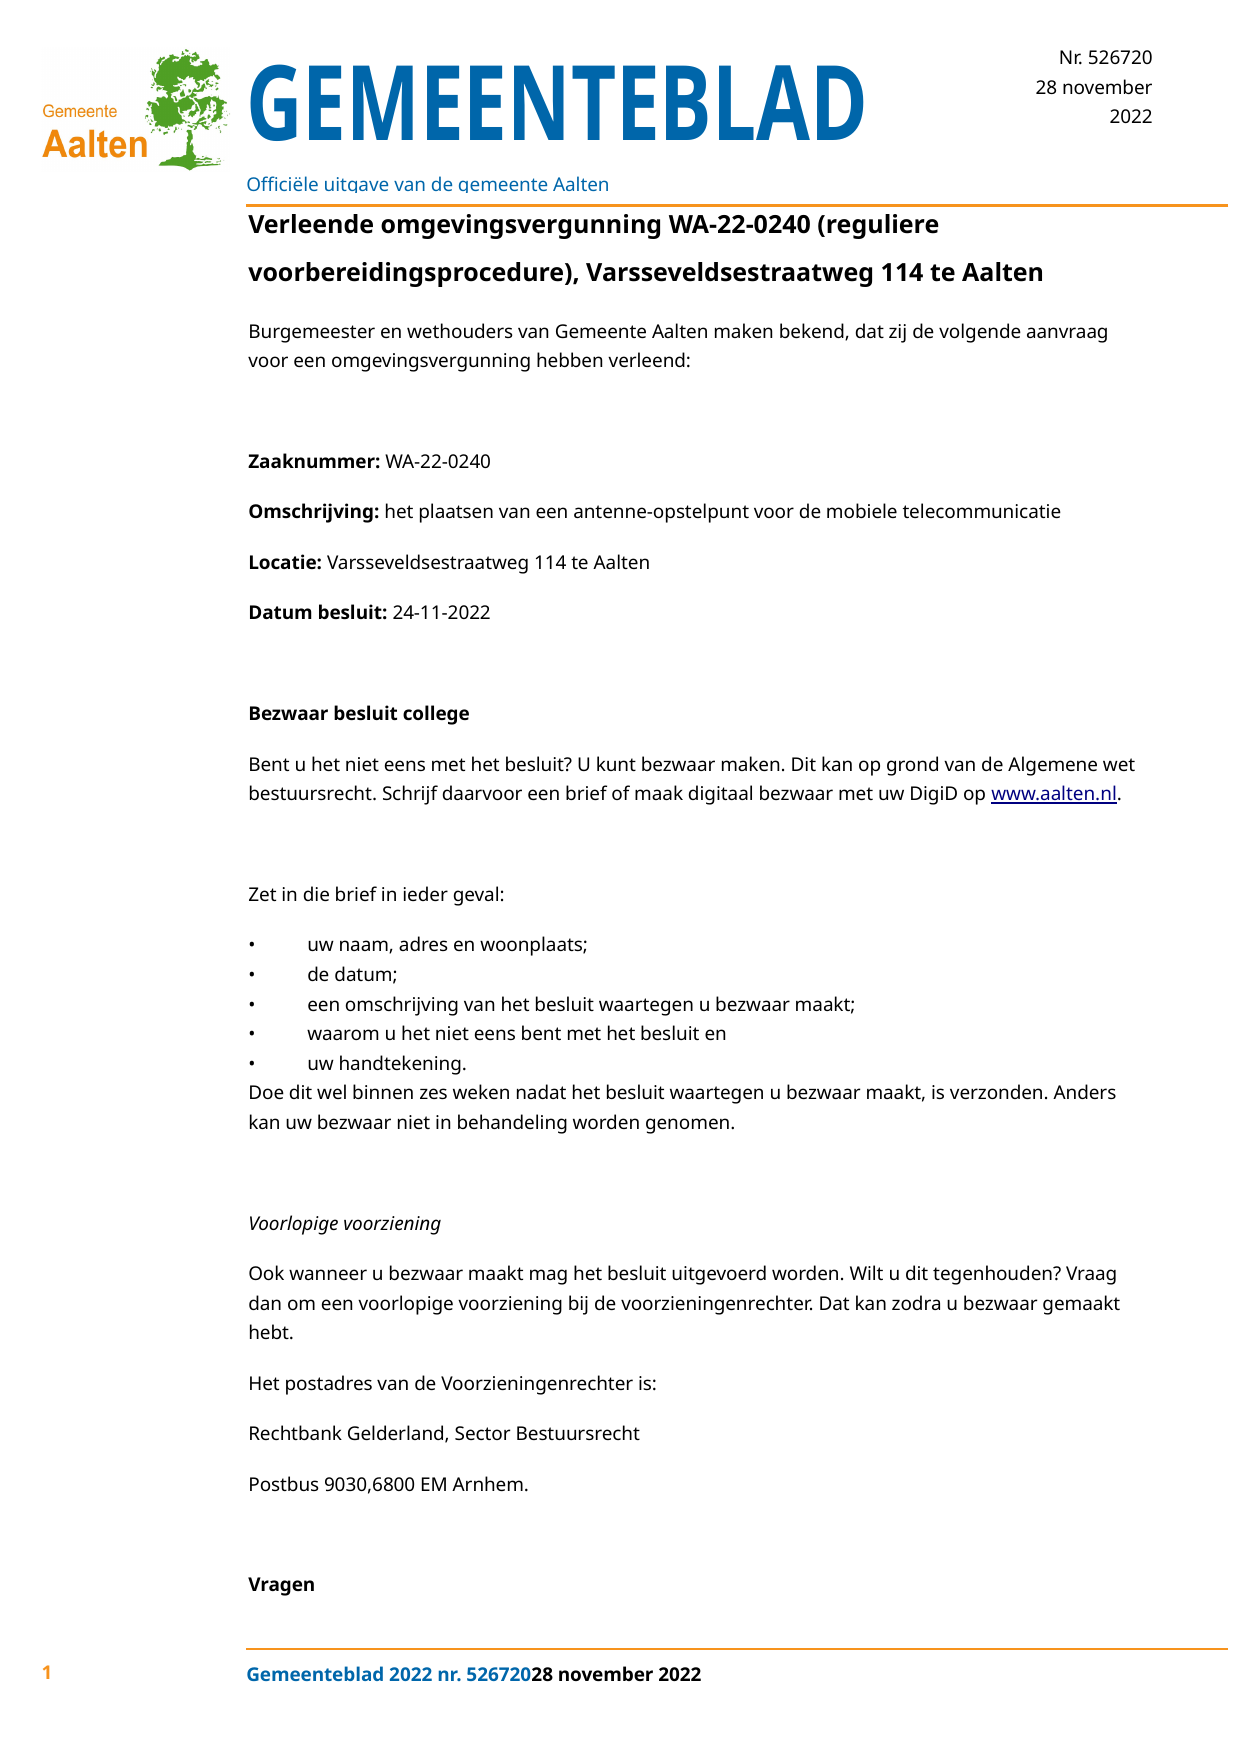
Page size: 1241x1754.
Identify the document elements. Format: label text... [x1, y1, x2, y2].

text Verleende omgevingsvergunning WA-22-0240 (reguliere voorbereidingsprocedure), Varsseveldsestraatweg 114 te Aalten [248, 207, 1152, 288]
text Omschrijving: het plaatsen van een antenne-opstelpunt voor de mobiele telecommunicatie [248, 499, 1152, 524]
text Voorlopige voorziening [248, 1210, 1152, 1236]
list waarom u het niet eens bent met het besluit en [248, 1020, 1152, 1046]
text Burgemeester en wethouders van Gemeente Aalten maken bekend, dat zij de volgende aanvraag voor een omgevingsvergunning hebben verleend: [248, 318, 1152, 373]
text Doe dit wel binnen zes weken nadat het besluit waartegen u bezwaar maakt, is verzonden. Anders kan uw bezwaar niet in behandeling worden genomen. [248, 1079, 1152, 1135]
list de datum; [248, 961, 1152, 987]
text Postbus 9030,6800 EM Arnhem. [248, 1471, 1152, 1497]
picture [41, 47, 231, 172]
text Zaaknummer: WA-22-0240 [248, 448, 1152, 474]
list uw naam, adres en woonplaats; [248, 932, 1152, 957]
text Bezwaar besluit college [248, 700, 1152, 726]
text Bent u het niet eens met het besluit? U kunt bezwaar maken. Dit kan op grond van de Algemene wet bestuursrecht. Schrijf daarvoor een brief of maak digitaal bezwaar met uw DigiD op www.aalten.nl. [248, 751, 1152, 806]
text Het postadres van de Voorzieningenrechter is: [248, 1370, 1152, 1396]
text Rechtbank Gelderland, Sector Bestuursrecht [248, 1420, 1152, 1446]
list uw handtekening. [248, 1050, 1152, 1076]
text Zet in die brief in ieder geval: [248, 881, 1152, 907]
list een omschrijving van het besluit waartegen u bezwaar maakt; [248, 991, 1152, 1017]
text Datum besluit: 24-11-2022 [248, 599, 1152, 625]
text Locatie: Varsseveldsestraatweg 114 te Aalten [248, 549, 1152, 575]
text Ook wanneer u bezwaar maakt mag het besluit uitgevoerd worden. Wilt u dit tegenhouden? Vraag dan om een voorlopige voorziening bij de voorzieningenrechter. Dat kan zodra u bezwaar gemaakt hebt. [248, 1260, 1152, 1345]
text Vragen [248, 1572, 1152, 1597]
